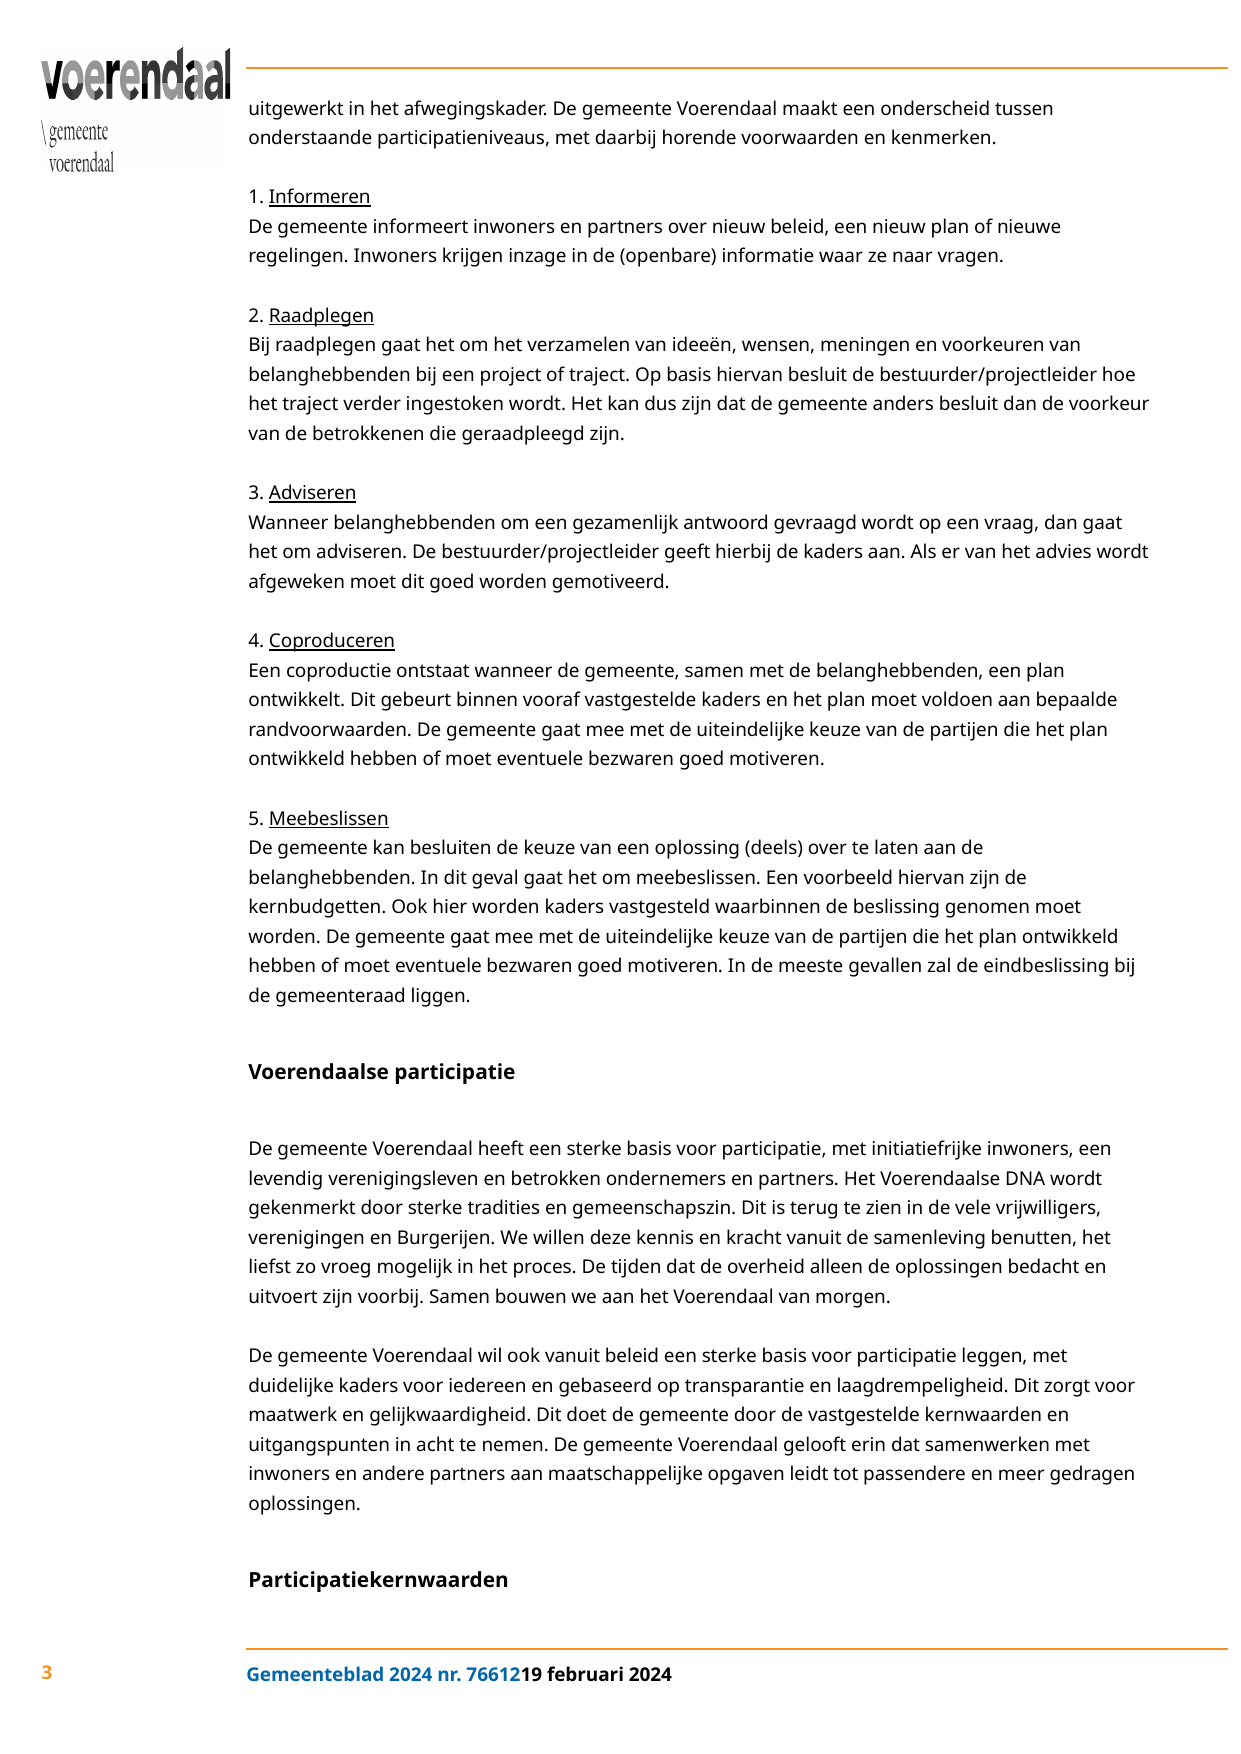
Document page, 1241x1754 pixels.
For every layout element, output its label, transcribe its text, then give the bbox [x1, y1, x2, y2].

text Wanneer belanghebbenden om een gezamenlijk antwoord gevraagd wordt op een vraag, dan gaat het om adviseren. De bestuurder/projectleider geeft hierbij de kaders aan. Als er van het advies wordt afgeweken moet dit goed worden gemotiveerd. [248, 509, 1152, 594]
text De gemeente Voerendaal heeft een sterke basis voor participatie, met initiatiefrijke inwoners, een levendig verenigingsleven en betrokken ondernemers en partners. Het Voerendaalse DNA wordt gekenmerkt door sterke tradities en gemeenschapszin. Dit is terug te zien in de vele vrijwilligers, verenigingen en Burgerijen. We willen deze kennis en kracht vanuit de samenleving benutten, het liefst zo vroeg mogelijk in het proces. De tijden dat de overheid alleen de oplossingen bedacht en uitvoert zijn voorbij. Samen bouwen we aan het Voerendaal van morgen. [248, 1135, 1152, 1309]
text Een coproductie ontstaat wanneer de gemeente, samen met de belanghebbenden, een plan ontwikkelt. Dit gebeurt binnen vooraf vastgestelde kaders en het plan moet voldoen aan bepaalde randvoorwaarden. De gemeente gaat mee met de uiteindelijke keuze van de partijen die het plan ontwikkeld hebben of moet eventuele bezwaren goed motiveren. [248, 657, 1152, 771]
text Bij raadplegen gaat het om het verzamelen van ideeën, wensen, meningen en voorkeuren van belanghebbenden bij een project of traject. Op basis hiervan besluit de bestuurder/projectleider hoe het traject verder ingestoken wordt. Het kan dus zijn dat de gemeente anders besluit dan de voorkeur van de betrokkenen die geraadpleegd zijn. [248, 331, 1152, 446]
text 1. Informeren [248, 183, 1152, 209]
text De gemeente kan besluiten de keuze van een oplossing (deels) over te laten aan de belanghebbenden. In dit geval gaat het om meebeslissen. Een voorbeeld hiervan zijn de kernbudgetten. Ook hier worden kaders vastgesteld waarbinnen de beslissing genomen moet worden. De gemeente gaat mee met de uiteindelijke keuze van de partijen die het plan ontwikkeld hebben of moet eventuele bezwaren goed motiveren. In de meeste gevallen zal de eindbeslissing bij de gemeenteraad liggen. [248, 834, 1152, 1008]
text uitgewerkt in het afwegingskader. De gemeente Voerendaal maakt een onderscheid tussen onderstaande participatieniveaus, met daarbij horende voorwaarden en kenmerken. [248, 95, 1152, 150]
text Participatiekernwaarden [248, 1565, 1152, 1594]
text 3. Adviseren [248, 479, 1152, 505]
text 4. Coproduceren [248, 627, 1152, 653]
text Voerendaalse participatie [248, 1057, 1152, 1086]
text De gemeente Voerendaal wil ook vanuit beleid een sterke basis voor participatie leggen, met duidelijke kaders voor iedereen en gebaseerd op transparantie en laagdrempeligheid. Dit zorgt voor maatwerk en gelijkwaardigheid. Dit doet de gemeente door de vastgestelde kernwaarden en uitgangspunten in acht te nemen. De gemeente Voerendaal gelooft erin dat samenwerken met inwoners en andere partners aan maatschappelijke opgaven leidt tot passendere en meer gedragen oplossingen. [248, 1342, 1152, 1516]
text 5. Meebeslissen [248, 805, 1152, 831]
picture [41, 47, 231, 172]
text De gemeente informeert inwoners en partners over nieuw beleid, een nieuw plan of nieuwe regelingen. Inwoners krijgen inzage in de (openbare) informatie waar ze naar vragen. [248, 213, 1152, 268]
text 2. Raadplegen [248, 302, 1152, 328]
